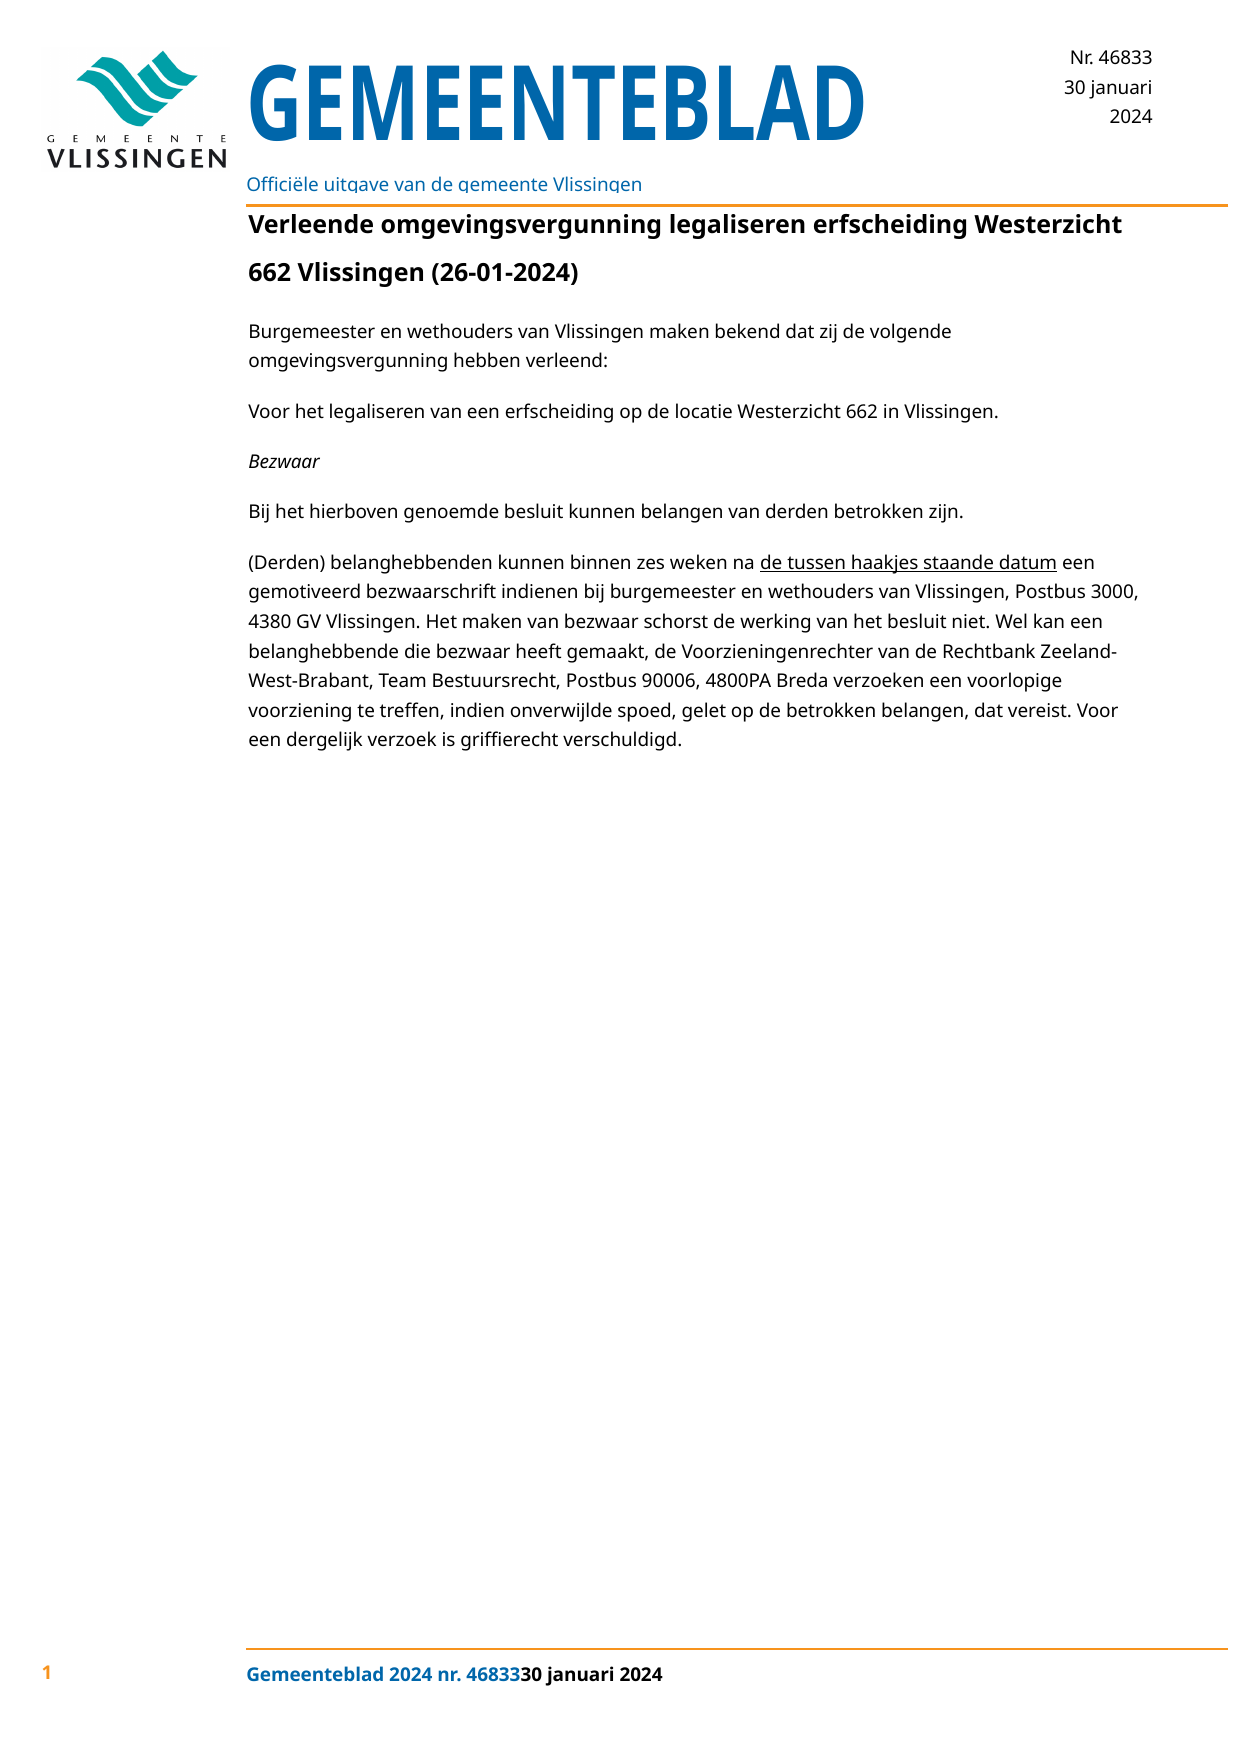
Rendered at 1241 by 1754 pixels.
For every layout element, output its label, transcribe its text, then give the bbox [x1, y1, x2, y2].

text Bezwaar [248, 448, 1152, 474]
text (Derden) belanghebbenden kunnen binnen zes weken na de tussen haakjes staande datum een gemotiveerd bezwaarschrift indienen bij burgemeester en wethouders van Vlissingen, Postbus 3000, 4380 GV Vlissingen. Het maken van bezwaar schorst de werking van het besluit niet. Wel kan een belanghebbende die bezwaar heeft gemaakt, de Voorzieningenrechter van de Rechtbank Zeeland-West-Brabant, Team Bestuursrecht, Postbus 90006, 4800PA Breda verzoeken een voorlopige voorziening te treffen, indien onverwijlde spoed, gelet op de betrokken belangen, dat vereist. Voor een dergelijk verzoek is griffierecht verschuldigd. [248, 549, 1152, 752]
picture [41, 47, 231, 172]
text Verleende omgevingsvergunning legaliseren erfscheiding Westerzicht 662 Vlissingen (26-01-2024) [248, 207, 1152, 288]
text Bij het hierboven genoemde besluit kunnen belangen van derden betrokken zijn. [248, 499, 1152, 524]
text Voor het legaliseren van een erfscheiding op de locatie Westerzicht 662 in Vlissingen. [248, 398, 1152, 424]
text Burgemeester en wethouders van Vlissingen maken bekend dat zij de volgende omgevingsvergunning hebben verleend: [248, 318, 1152, 373]
